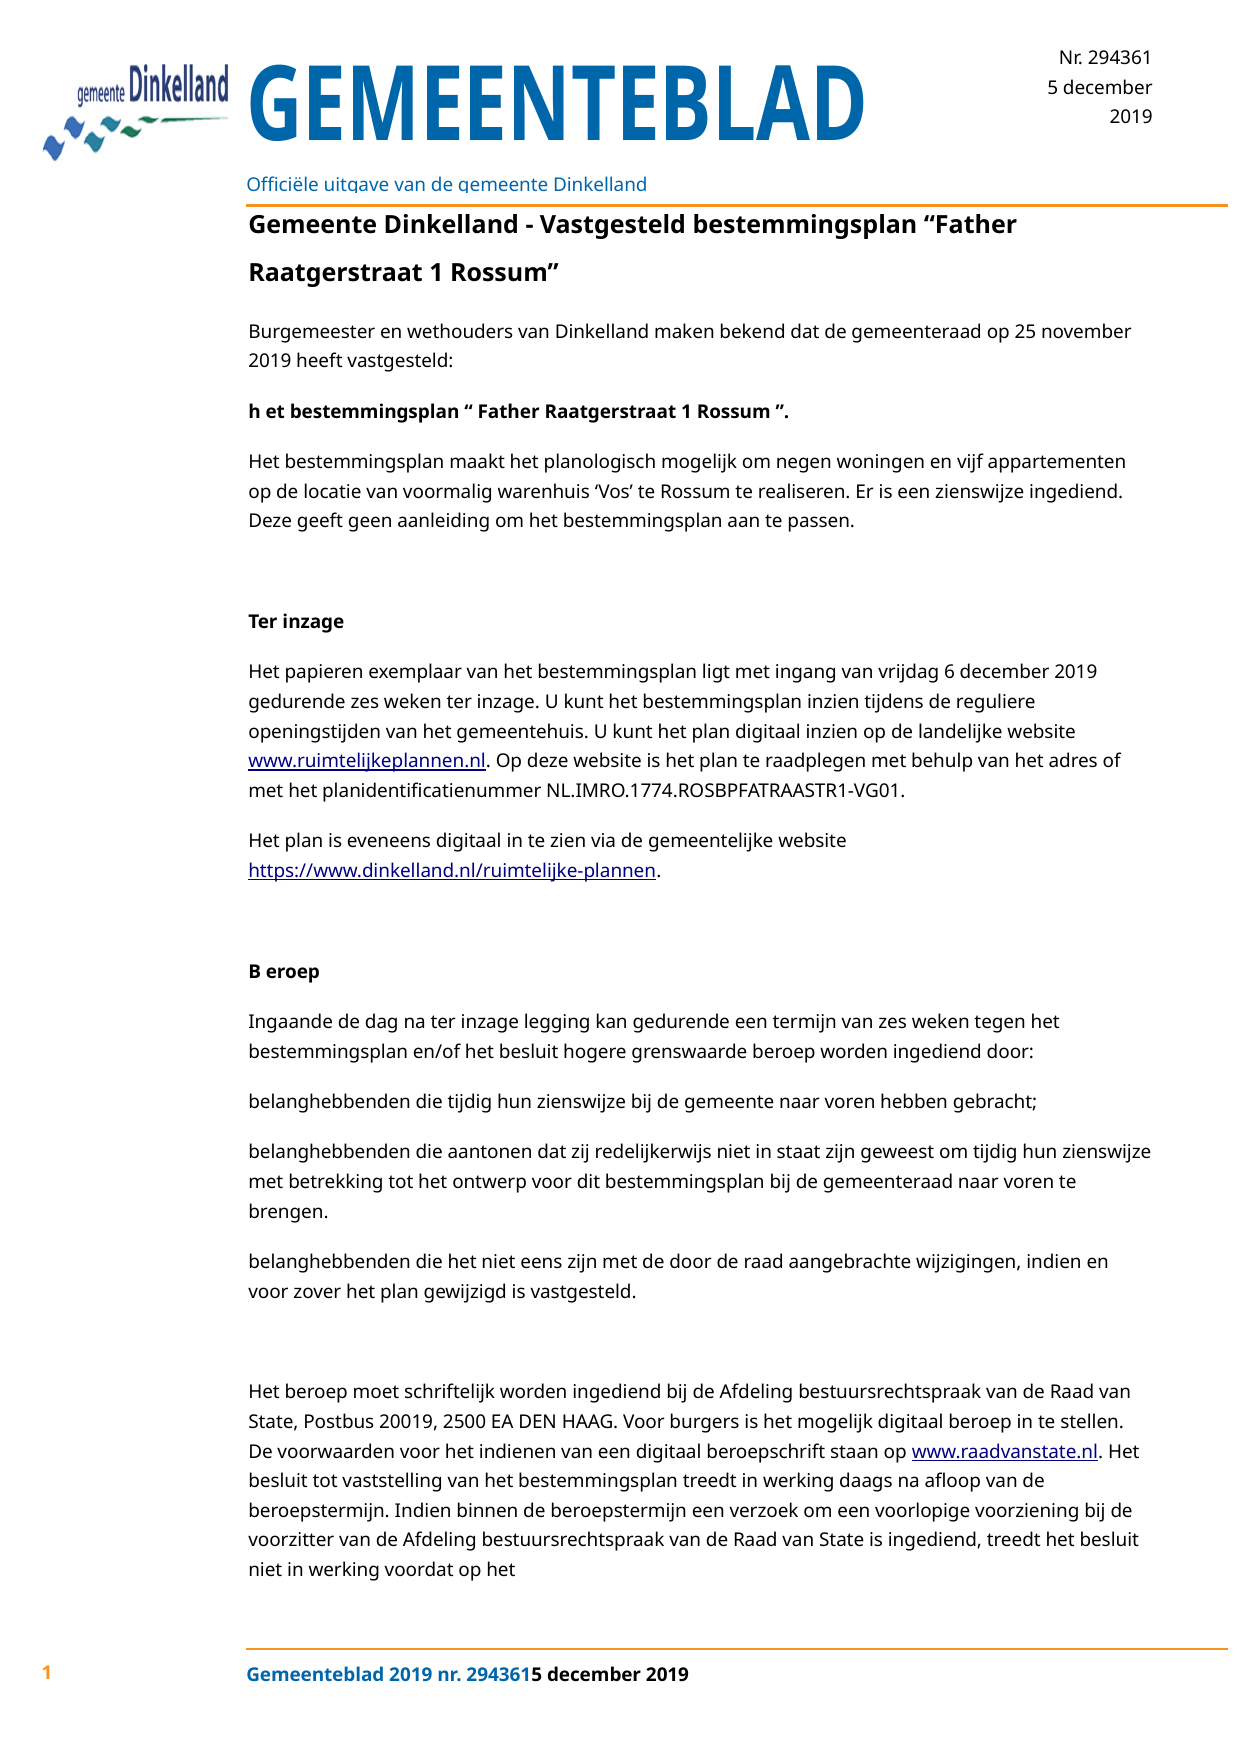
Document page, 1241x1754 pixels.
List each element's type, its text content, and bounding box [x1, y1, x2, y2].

text Ingaande de dag na ter inzage legging kan gedurende een termijn van zes weken tegen het bestemmingsplan en/of het besluit hogere grenswaarde beroep worden ingediend door: [248, 1008, 1152, 1064]
text B eroep [248, 958, 1152, 984]
text Het beroep moet schriftelijk worden ingediend bij de Afdeling bestuursrechtspraak van de Raad van State, Postbus 20019, 2500 EA DEN HAAG. Voor burgers is het mogelijk digitaal beroep in te stellen. De voorwaarden voor het indienen van een digitaal beroepschrift staan op www.raadvanstate.nl. Het besluit tot vaststelling van het bestemmingsplan treedt in werking daags na afloop van de beroepstermijn. Indien binnen de beroepstermijn een verzoek om een voorlopige voorziening bij de voorzitter van de Afdeling bestuursrechtspraak van de Raad van State is ingediend, treedt het besluit niet in werking voordat op het [248, 1379, 1152, 1582]
text Het bestemmingsplan maakt het planologisch mogelijk om negen woningen en vijf appartementen op de locatie van voormalig warenhuis ‘Vos’ te Rossum te realiseren. Er is een zienswijze ingediend. Deze geeft geen aanleiding om het bestemmingsplan aan te passen. [248, 448, 1152, 533]
text h et bestemmingsplan “ Father Raatgerstraat 1 Rossum ”. [248, 398, 1152, 424]
text Het papieren exemplaar van het bestemmingsplan ligt met ingang van vrijdag 6 december 2019 gedurende zes weken ter inzage. U kunt het bestemmingsplan inzien tijdens de reguliere openingstijden van het gemeentehuis. U kunt het plan digitaal inzien op de landelijke website www.ruimtelijkeplannen.nl. Op deze website is het plan te raadplegen met behulp van het adres of met het planidentificatienummer NL.IMRO.1774.ROSBPFATRAASTR1-VG01. [248, 659, 1152, 803]
text Burgemeester en wethouders van Dinkelland maken bekend dat de gemeenteraad op 25 november 2019 heeft vastgesteld: [248, 318, 1152, 373]
text belanghebbenden die aantonen dat zij redelijkerwijs niet in staat zijn geweest om tijdig hun zienswijze met betrekking tot het ontwerp voor dit bestemmingsplan bij de gemeenteraad naar voren te brengen. [248, 1139, 1152, 1224]
picture [41, 47, 231, 172]
text belanghebbenden die tijdig hun zienswijze bij de gemeente naar voren hebben gebracht; [248, 1088, 1152, 1114]
text Het plan is eveneens digitaal in te zien via de gemeentelijke website https://www.dinkelland.nl/ruimtelijke-plannen. [248, 827, 1152, 883]
text belanghebbenden die het niet eens zijn met de door de raad aangebrachte wijzigingen, indien en voor zover het plan gewijzigd is vastgesteld. [248, 1248, 1152, 1304]
text Ter inzage [248, 608, 1152, 634]
text Gemeente Dinkelland - Vastgesteld bestemmingsplan “Father Raatgerstraat 1 Rossum” [248, 207, 1152, 288]
